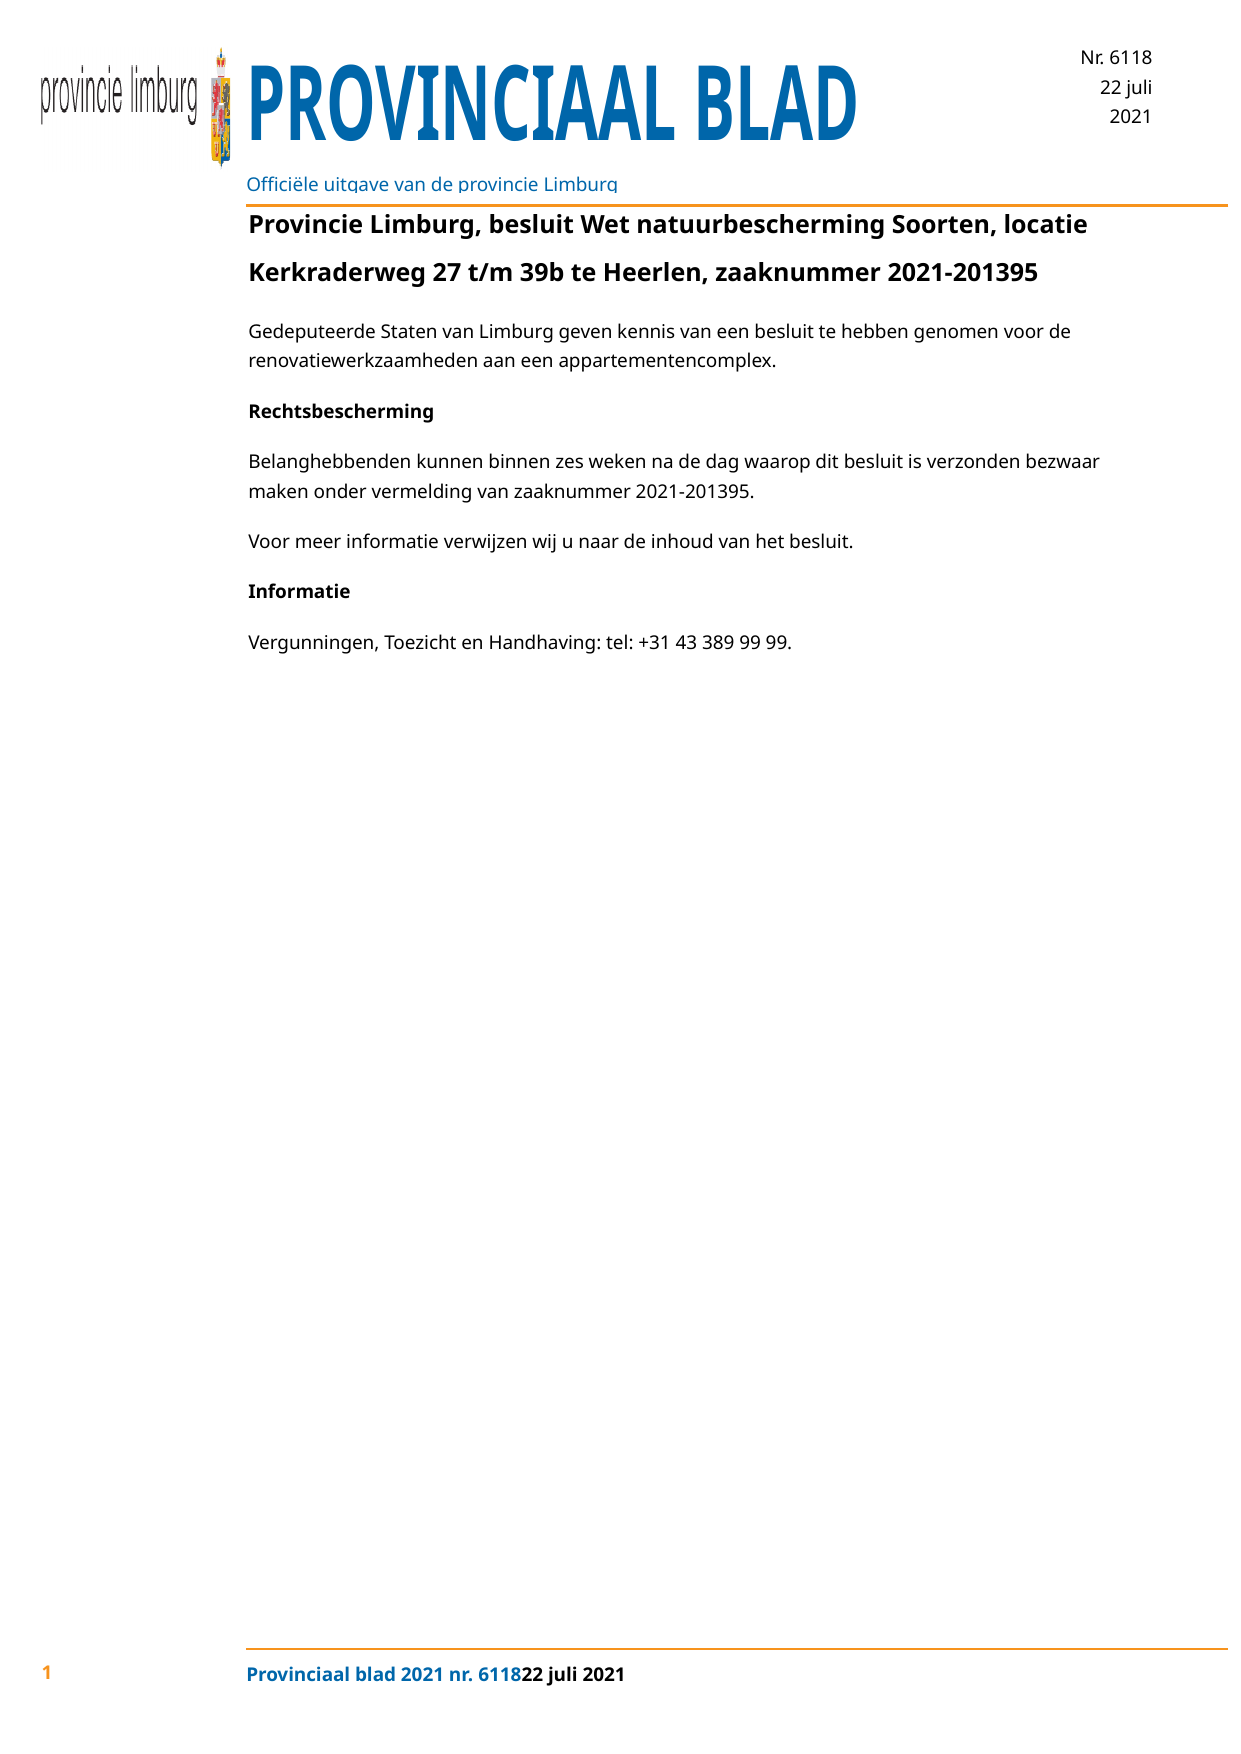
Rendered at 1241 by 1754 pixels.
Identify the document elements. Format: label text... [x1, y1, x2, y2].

picture [41, 47, 231, 172]
text Informatie [248, 579, 1152, 604]
text Gedeputeerde Staten van Limburg geven kennis van een besluit te hebben genomen voor de renovatiewerkzaamheden aan een appartementencomplex. [248, 318, 1152, 373]
text Belanghebbenden kunnen binnen zes weken na de dag waarop dit besluit is verzonden bezwaar maken onder vermelding van zaaknummer 2021-201395. [248, 448, 1152, 504]
text Rechtsbescherming [248, 398, 1152, 424]
text Provincie Limburg, besluit Wet natuurbescherming Soorten, locatie Kerkraderweg 27 t/m 39b te Heerlen, zaaknummer 2021-201395 [248, 207, 1152, 288]
text Voor meer informatie verwijzen wij u naar de inhoud van het besluit. [248, 528, 1152, 554]
text Vergunningen, Toezicht en Handhaving: tel: +31 43 389 99 99. [248, 629, 1152, 655]
